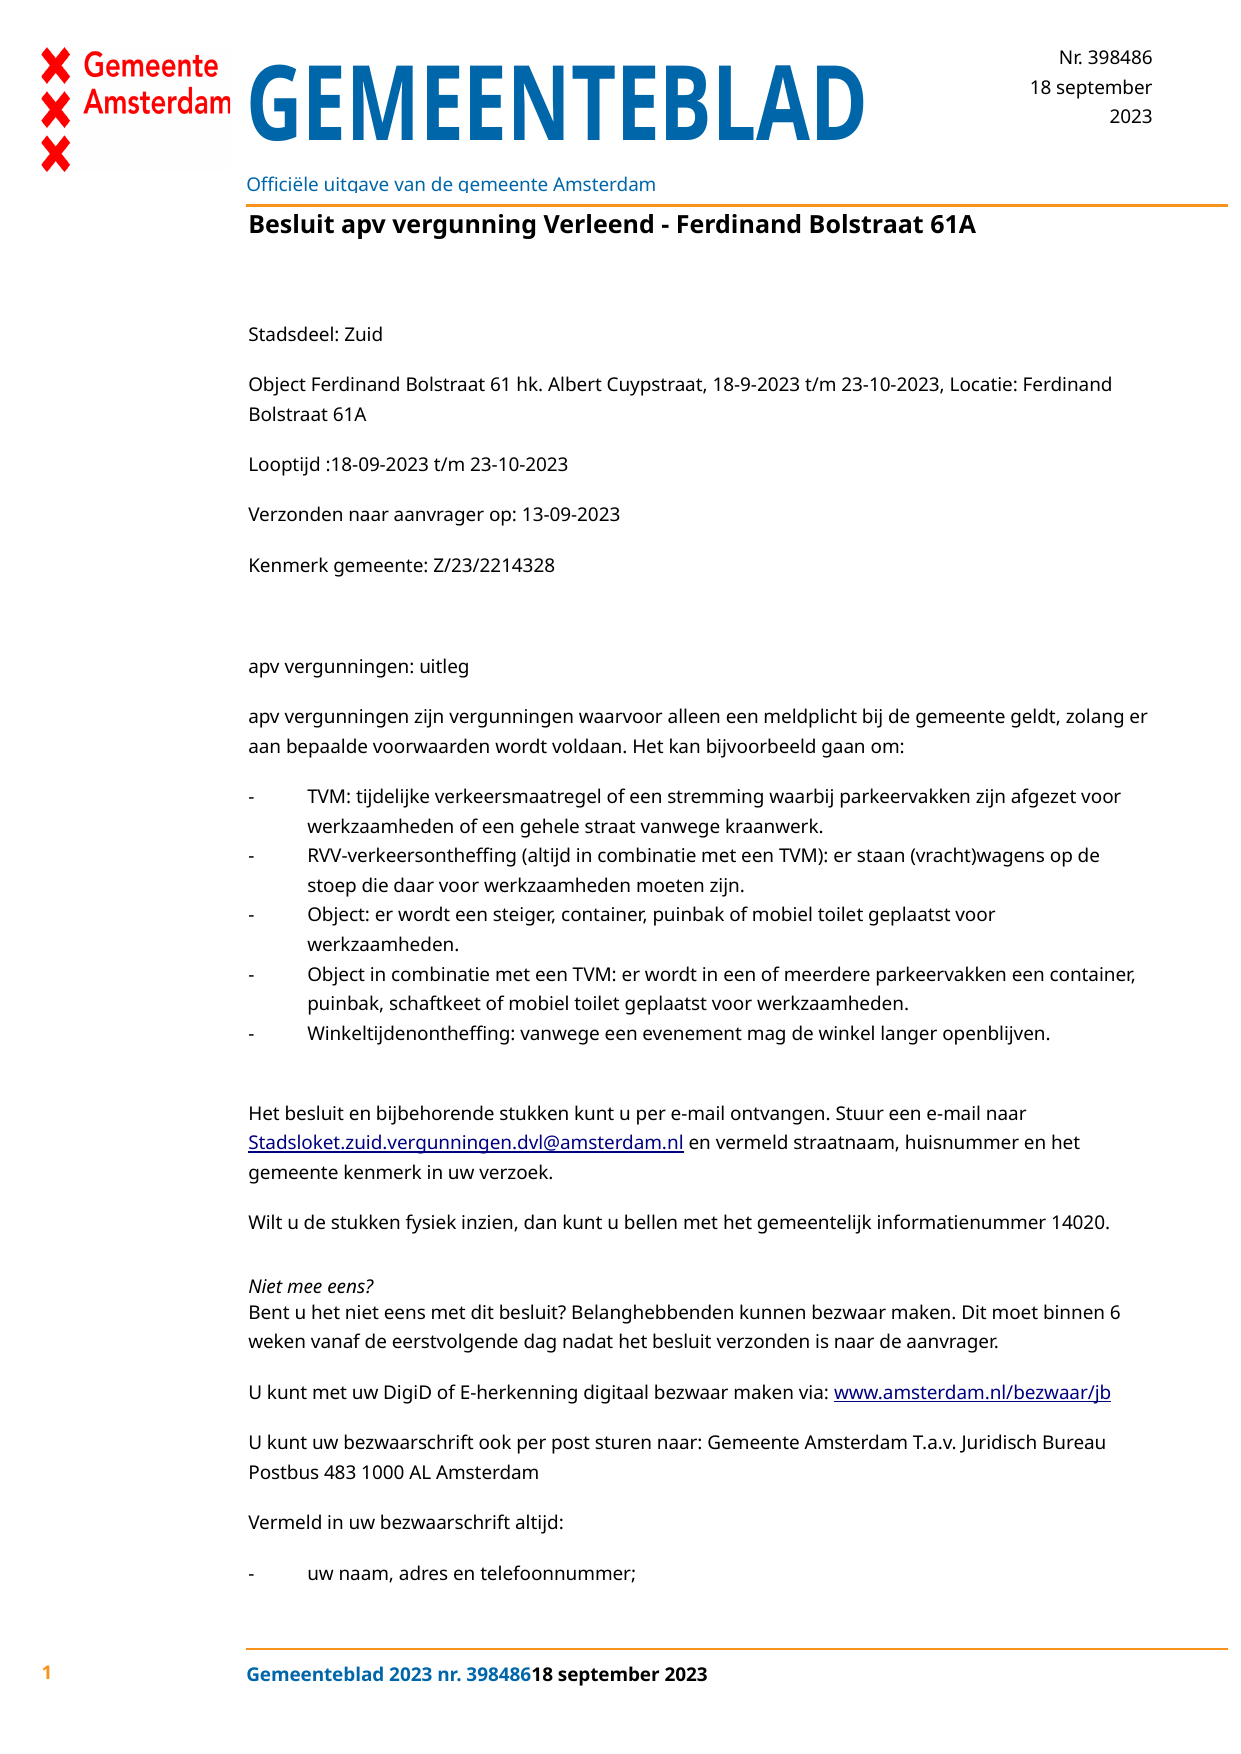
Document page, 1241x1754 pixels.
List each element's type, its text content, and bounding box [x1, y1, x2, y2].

text U kunt met uw DigiD of E-herkenning digitaal bezwaar maken via: www.amsterdam.nl/bezwaar/jb [248, 1379, 1152, 1405]
text Bent u het niet eens met dit besluit? Belanghebbenden kunnen bezwaar maken. Dit moet binnen 6 weken vanaf de eerstvolgende dag nadat het besluit verzonden is naar de aanvrager. [248, 1299, 1152, 1354]
list Object: er wordt een steiger, container, puinbak of mobiel toilet geplaatst voor werkzaamheden. [248, 902, 1152, 957]
text U kunt uw bezwaarschrift ook per post sturen naar: Gemeente Amsterdam T.a.v. Juridisch Bureau Postbus 483 1000 AL Amsterdam [248, 1429, 1152, 1485]
list RVV-verkeersontheffing (altijd in combinatie met een TVM): er staan (vracht)wagens op de stoep die daar voor werkzaamheden moeten zijn. [248, 842, 1152, 898]
text apv vergunningen zijn vergunningen waarvoor alleen een meldplicht bij de gemeente geldt, zolang er aan bepaalde voorwaarden wordt voldaan. Het kan bijvoorbeeld gaan om: [248, 703, 1152, 758]
list TVM: tijdelijke verkeersmaatregel of een stremming waarbij parkeervakken zijn afgezet voor werkzaamheden of een gehele straat vanwege kraanwerk. [248, 783, 1152, 838]
text Wilt u de stukken fysiek inzien, dan kunt u bellen met het gemeentelijk informatienummer 14020. [248, 1209, 1152, 1235]
list Object in combinatie met een TVM: er wordt in een of meerdere parkeervakken een container, puinbak, schaftkeet of mobiel toilet geplaatst voor werkzaamheden. [248, 961, 1152, 1016]
text Looptijd :18-09-2023 t/m 23-10-2023 [248, 451, 1152, 477]
text Niet mee eens? [248, 1273, 1152, 1299]
list Winkeltijdenontheffing: vanwege een evenement mag de winkel langer openblijven. [248, 1020, 1152, 1046]
text Stadsdeel: Zuid [248, 321, 1152, 346]
list uw naam, adres en telefoonnummer; [248, 1560, 1152, 1586]
text Verzonden naar aanvrager op: 13-09-2023 [248, 502, 1152, 527]
text Kenmerk gemeente: Z/23/2214328 [248, 552, 1152, 578]
picture [41, 47, 231, 172]
text apv vergunningen: uitleg [248, 653, 1152, 678]
text Object Ferdinand Bolstraat 61 hk. Albert Cuypstraat, 18-9-2023 t/m 23-10-2023, Locatie: Ferdinand Bolstraat 61A [248, 371, 1152, 426]
text Besluit apv vergunning Verleend - Ferdinand Bolstraat 61A [248, 207, 1152, 241]
text Vermeld in uw bezwaarschrift altijd: [248, 1509, 1152, 1535]
text Het besluit en bijbehorende stukken kunt u per e-mail ontvangen. Stuur een e-mail naar Stadsloket.zuid.vergunningen.dvl@amsterdam.nl en vermeld straatnaam, huisnummer en het gemeente kenmerk in uw verzoek. [248, 1100, 1152, 1185]
